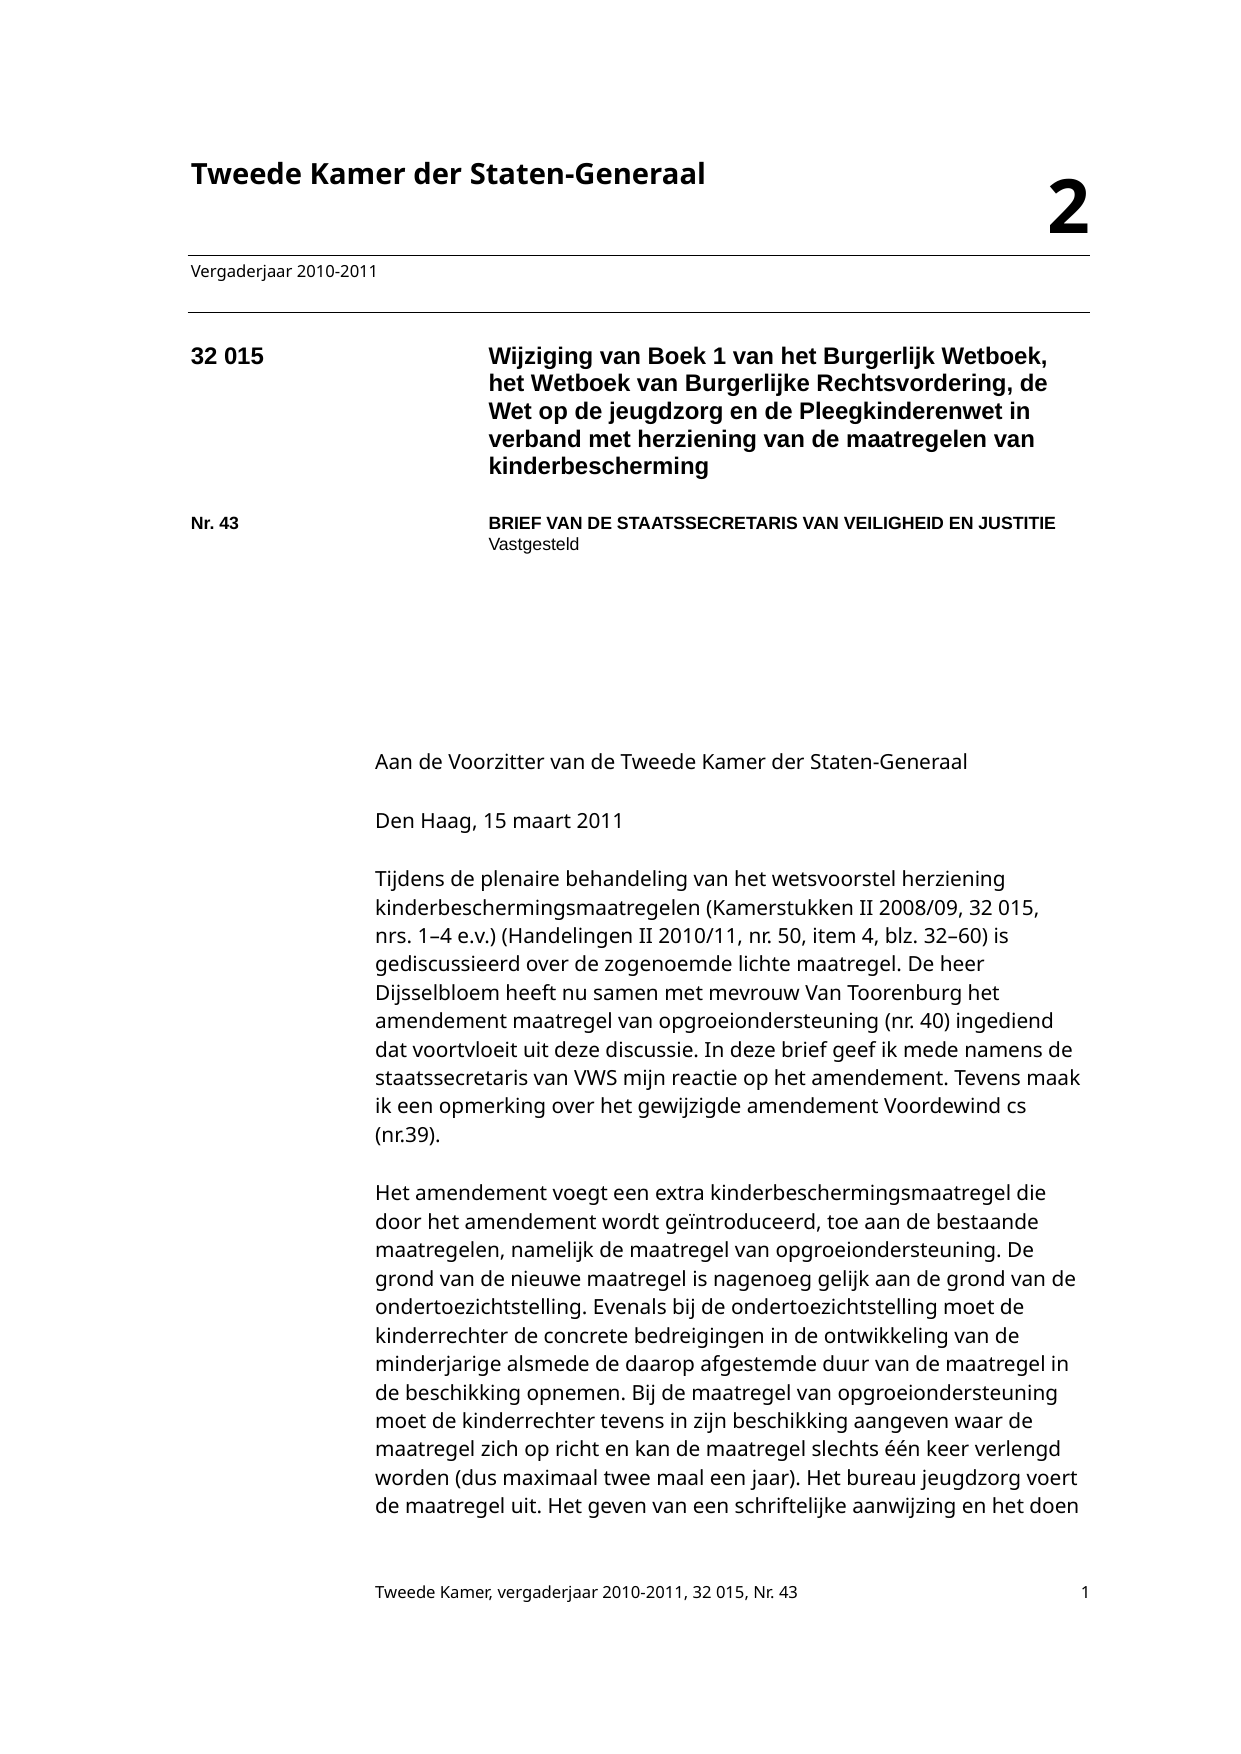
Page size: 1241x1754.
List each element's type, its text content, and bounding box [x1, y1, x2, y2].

table_cell Wijziging van Boek 1 van het Burgerlijk Wetboek, het Wetboek van Burgerlijke Rechtsvordering, de Wet op de jeugdzorg en de Pleegkinderenwet in verband met herziening van de maatregelen van kinderbescherming [485, 339, 1090, 510]
table_cell Vergaderjaar 2010-2011 [188, 256, 485, 312]
table_cell Nr. 43 [188, 510, 485, 629]
text Tijdens de plenaire behandeling van het wetsvoorstel herziening kinderbeschermingsmaatregelen (Kamerstukken II 2008/09, 32 015, nrs. 1–4 e.v.) (Handelingen II 2010/11, nr. 50, item 4, blz. 32–60) is gediscussieerd over de zogenoemde lichte maatregel. De heer Dijsselbloem heeft nu samen met mevrouw Van Toorenburg het amendement maatregel van opgroeiondersteuning (nr. 40) ingediend dat voortvloeit uit deze discussie. In deze brief geef ik mede namens de staatssecretaris van VWS mijn reactie op het amendement. Tevens maak ik een opmerking over het gewijzigde amendement Voordewind cs (nr.39). [375, 864, 1090, 1148]
table_cell 32 015 [188, 339, 485, 510]
text Het amendement voegt een extra kinderbeschermingsmaatregel die door het amendement wordt geïntroduceerd, toe aan de bestaande maatregelen, namelijk de maatregel van opgroeiondersteuning. De grond van de nieuwe maatregel is nagenoeg gelijk aan de grond van de ondertoezichtstelling. Evenals bij de ondertoezichtstelling moet de kinderrechter de concrete bedreigingen in de ontwikkeling van de minderjarige alsmede de daarop afgestemde duur van de maatregel in de beschikking opnemen. Bij de maatregel van opgroeiondersteuning moet de kinderrechter tevens in zijn beschikking aangeven waar de maatregel zich op richt en kan de maatregel slechts één keer verlengd worden (dus maximaal twee maal een jaar). Het bureau jeugdzorg voert de maatregel uit. Het geven van een schriftelijke aanwijzing en het doen [375, 1178, 1090, 1520]
table_cell BRIEF VAN DE STAATSSECRETARIS VAN VEILIGHEID EN JUSTITIE Vastgesteld [485, 510, 1090, 629]
table_header Tweede Kamer der Staten-Generaal [188, 150, 909, 255]
table_cell [485, 256, 1090, 312]
table_cell [188, 313, 485, 339]
table_cell [485, 313, 1090, 339]
table_header 2 [910, 150, 1090, 255]
text Aan de Voorzitter van de Tweede Kamer der Staten-Generaal [375, 747, 1090, 776]
text Den Haag, 15 maart 2011 [375, 806, 1090, 834]
